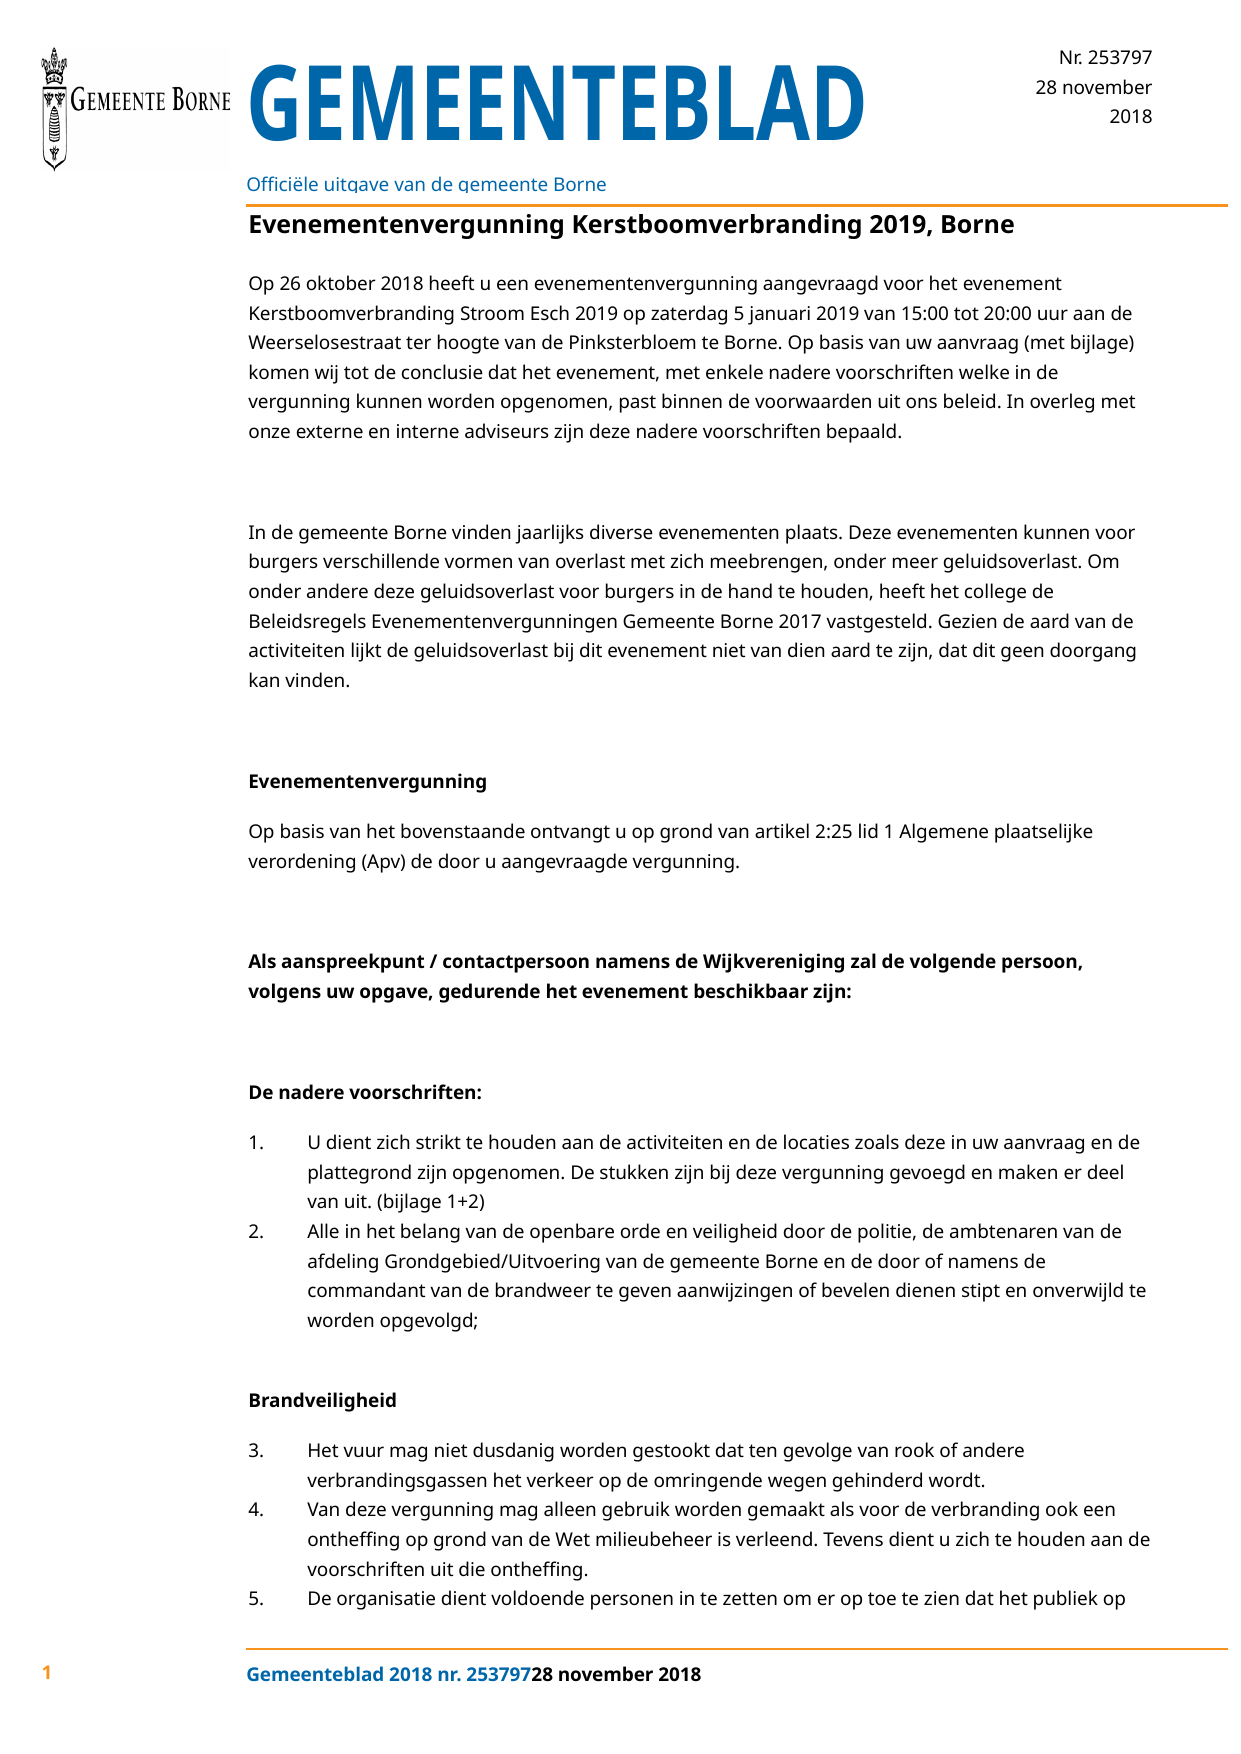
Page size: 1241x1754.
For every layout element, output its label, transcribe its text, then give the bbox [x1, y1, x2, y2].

text Als aanspreekpunt / contactpersoon namens de Wijkvereniging zal de volgende persoon, volgens uw opgave, gedurende het evenement beschikbaar zijn: [248, 949, 1152, 1004]
text Op basis van het bovenstaande ontvangt u op grond van artikel 2:25 lid 1 Algemene plaatselijke verordening (Apv) de door u aangevraagde vergunning. [248, 818, 1152, 873]
picture [41, 47, 231, 172]
text In de gemeente Borne vinden jaarlijks diverse evenementen plaats. Deze evenementen kunnen voor burgers verschillende vormen van overlast met zich meebrengen, onder meer geluidsoverlast. Om onder andere deze geluidsoverlast voor burgers in de hand te houden, heeft het college de Beleidsregels Evenementenvergunningen Gemeente Borne 2017 vastgesteld. Gezien de aard van de activiteiten lijkt de geluidsoverlast bij dit evenement niet van dien aard te zijn, dat dit geen doorgang kan vinden. [248, 519, 1152, 693]
list Alle in het belang van de openbare orde en veiligheid door de politie, de ambtenaren van de afdeling Grondgebied/Uitvoering van de gemeente Borne en de door of namens de commandant van de brandweer te geven aanwijzingen of bevelen dienen stipt en onverwijld te worden opgevolgd; [248, 1218, 1152, 1333]
list De organisatie dient voldoende personen in te zetten om er op toe te zien dat het publiek op [248, 1585, 1152, 1611]
list U dient zich strikt te houden aan de activiteiten en de locaties zoals deze in uw aanvraag en de plattegrond zijn opgenomen. De stukken zijn bij deze vergunning gevoegd en maken er deel van uit. (bijlage 1+2) [248, 1129, 1152, 1214]
text Brandveiligheid [248, 1387, 1152, 1413]
text Evenementenvergunning [248, 768, 1152, 793]
list Het vuur mag niet dusdanig worden gestookt dat ten gevolge van rook of andere verbrandingsgassen het verkeer op de omringende wegen gehinderd wordt. [248, 1437, 1152, 1493]
text De nadere voorschriften: [248, 1079, 1152, 1105]
text Op 26 oktober 2018 heeft u een evenementenvergunning aangevraagd voor het evenement Kerstboomverbranding Stroom Esch 2019 op zaterdag 5 januari 2019 van 15:00 tot 20:00 uur aan de Weerselosestraat ter hoogte van de Pinksterbloem te Borne. Op basis van uw aanvraag (met bijlage) komen wij tot de conclusie dat het evenement, met enkele nadere voorschriften welke in de vergunning kunnen worden opgenomen, past binnen de voorwaarden uit ons beleid. In overleg met onze externe en interne adviseurs zijn deze nadere voorschriften bepaald. [248, 270, 1152, 444]
list Van deze vergunning mag alleen gebruik worden gemaakt als voor de verbranding ook een ontheffing op grond van de Wet milieubeheer is verleend. Tevens dient u zich te houden aan de voorschriften uit die ontheffing. [248, 1497, 1152, 1581]
text Evenementenvergunning Kerstboomverbranding 2019, Borne [248, 207, 1152, 241]
